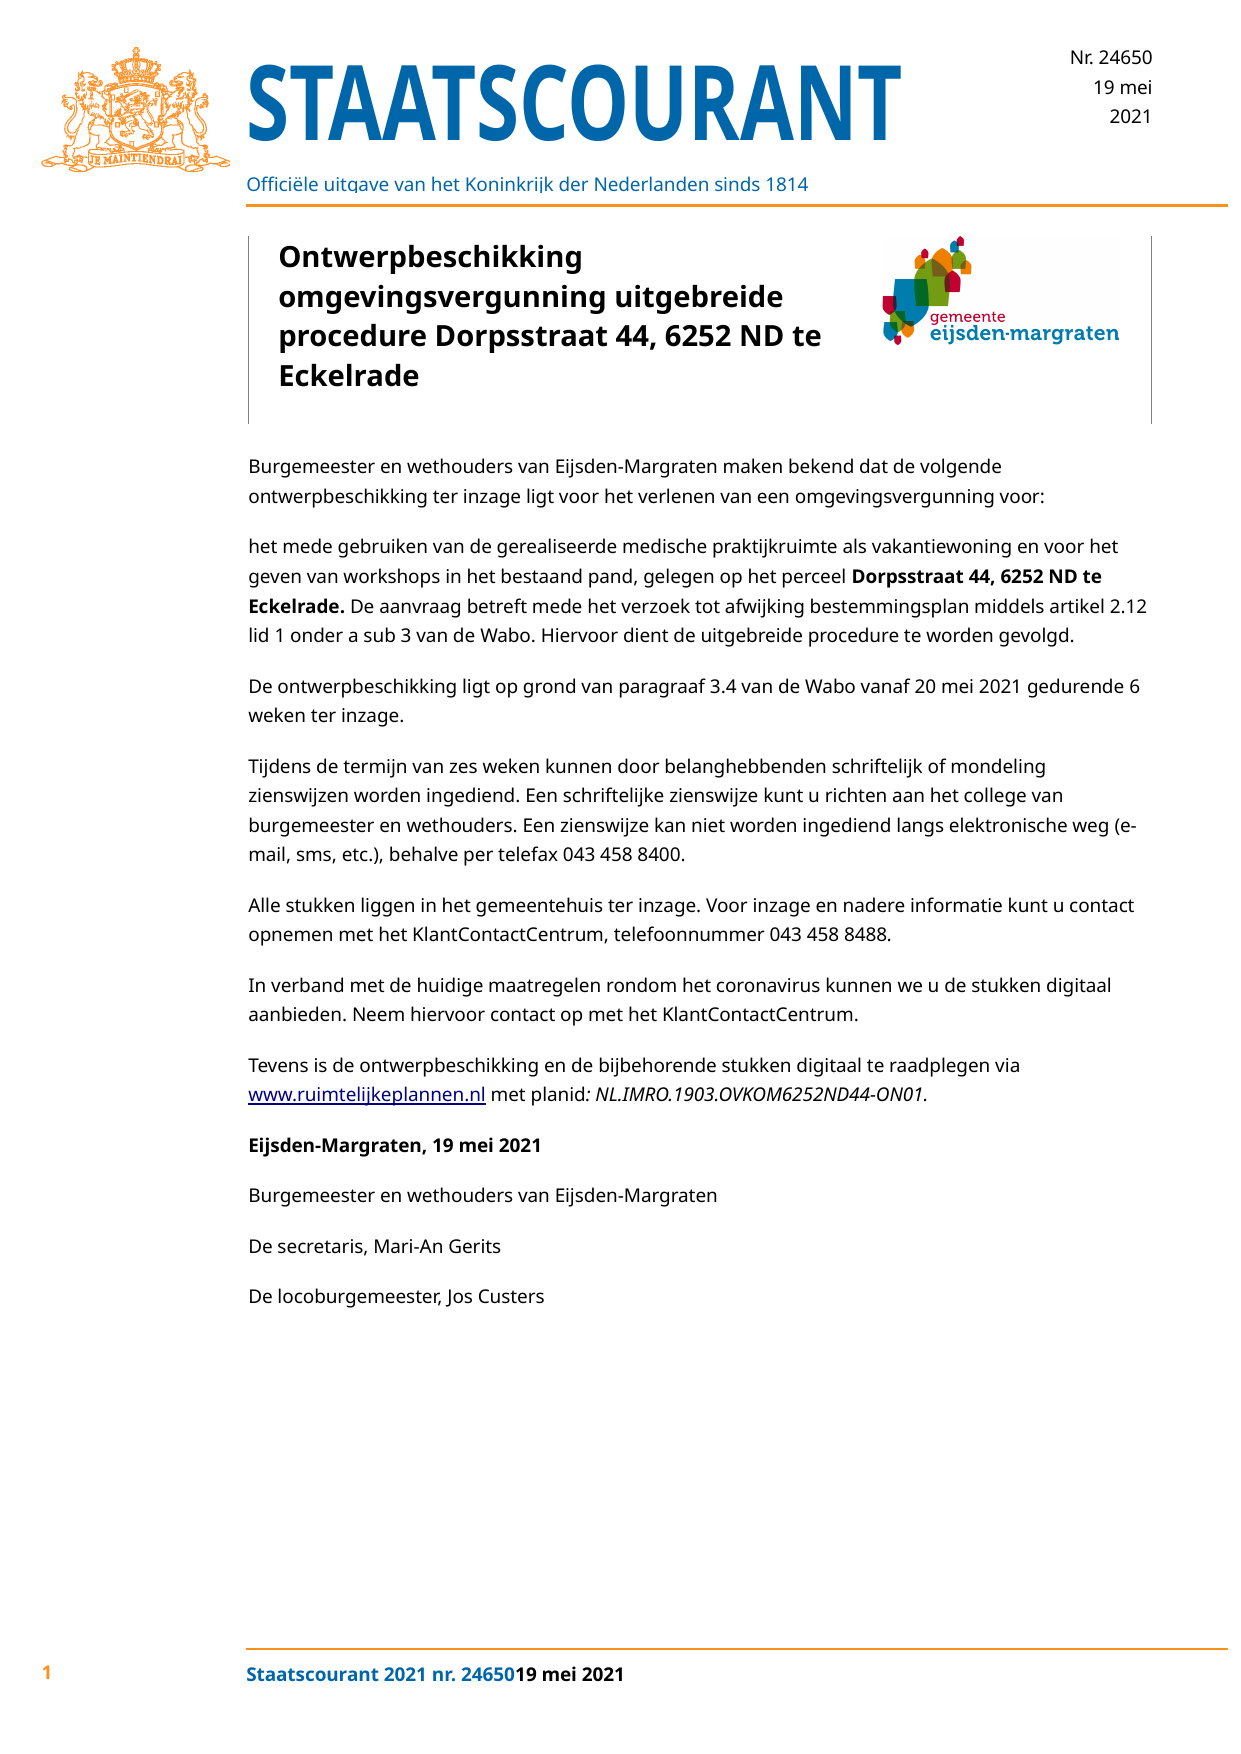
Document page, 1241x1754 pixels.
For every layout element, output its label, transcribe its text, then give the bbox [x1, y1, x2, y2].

text De secretaris, Mari-An Gerits [248, 1233, 1152, 1258]
text Burgemeester en wethouders van Eijsden-Margraten maken bekend dat de volgende ontwerpbeschikking ter inzage ligt voor het verlenen van een omgevingsvergunning voor: [248, 454, 1152, 509]
table_header [850, 236, 1151, 424]
picture [41, 47, 231, 172]
text Burgemeester en wethouders van Eijsden-Margraten [248, 1182, 1152, 1208]
text het mede gebruiken van de gerealiseerde medische praktijkruimte als vakantiewoning en voor het geven van workshops in het bestaand pand, gelegen op het perceel Dorpsstraat 44, 6252 ND te Eckelrade. De aanvraag betreft mede het verzoek tot afwijking bestemmingsplan middels artikel 2.12 lid 1 onder a sub 3 van de Wabo. Hiervoor dient de uitgebreide procedure te worden gevolgd. [248, 534, 1152, 648]
text Eijsden-Margraten, 19 mei 2021 [248, 1132, 1152, 1158]
picture [882, 236, 1119, 345]
text Alle stukken liggen in het gemeentehuis ter inzage. Voor inzage en nadere informatie kunt u contact opnemen met het KlantContactCentrum, telefoonnummer 043 458 8488. [248, 892, 1152, 947]
text Tevens is de ontwerpbeschikking en de bijbehorende stukken digitaal te raadplegen via www.ruimtelijkeplannen.nl met planid: NL.IMRO.1903.OVKOM6252ND44-ON01. [248, 1052, 1152, 1107]
text Tijdens de termijn van zes weken kunnen door belanghebbenden schriftelijk of mondeling zienswijzen worden ingediend. Een schriftelijke zienswijze kunt u richten aan het college van burgemeester en wethouders. Een zienswijze kan niet worden ingediend langs elektronische weg (e-mail, sms, etc.), behalve per telefax 043 458 8400. [248, 753, 1152, 867]
table_header Ontwerpbeschikking omgevingsvergunning uitgebreide procedure Dorpsstraat 44, 6252 ND te Eckelrade [249, 236, 850, 424]
text De locoburgemeester, Jos Custers [248, 1283, 1152, 1309]
text De ontwerpbeschikking ligt op grond van paragraaf 3.4 van de Wabo vanaf 20 mei 2021 gedurende 6 weken ter inzage. [248, 673, 1152, 728]
text In verband met de huidige maatregelen rondom het coronavirus kunnen we u de stukken digitaal aanbieden. Neem hiervoor contact op met het KlantContactCentrum. [248, 972, 1152, 1027]
